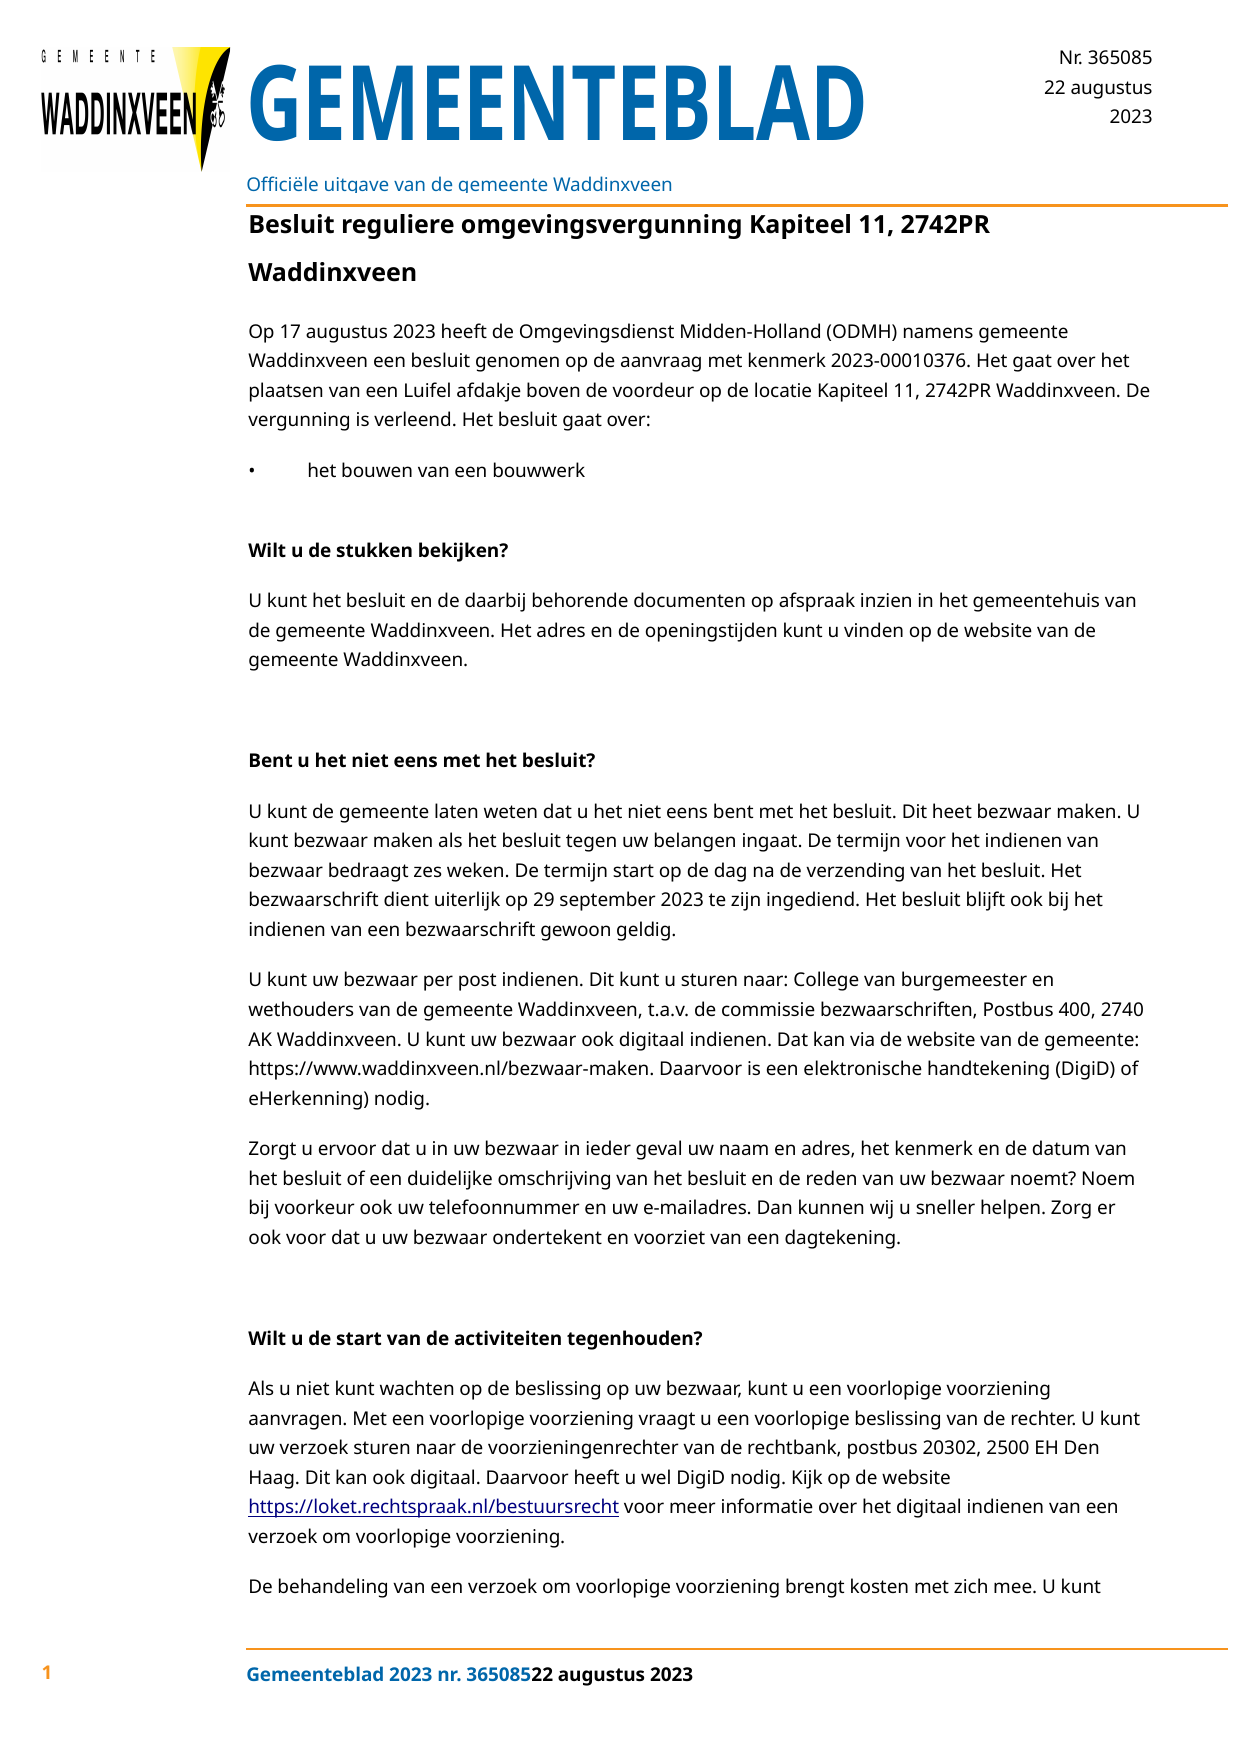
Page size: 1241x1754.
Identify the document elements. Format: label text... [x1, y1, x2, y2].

text Op 17 augustus 2023 heeft de Omgevingsdienst Midden-Holland (ODMH) namens gemeente Waddinxveen een besluit genomen op de aanvraag met kenmerk 2023-00010376. Het gaat over het plaatsen van een Luifel afdakje boven de voordeur op de locatie Kapiteel 11, 2742PR Waddinxveen. De vergunning is verleend. Het besluit gaat over: [248, 318, 1152, 432]
text Besluit reguliere omgevingsvergunning Kapiteel 11, 2742PR Waddinxveen [248, 207, 1152, 288]
text Wilt u de stukken bekijken? [248, 537, 1152, 563]
text Zorgt u ervoor dat u in uw bezwaar in ieder geval uw naam en adres, het kenmerk en de datum van het besluit of een duidelijke omschrijving van het besluit en de reden van uw bezwaar noemt? Noem bij voorkeur ook uw telefoonnummer en uw e-mailadres. Dan kunnen wij u sneller helpen. Zorg er ook voor dat u uw bezwaar ondertekent en voorziet van een dagtekening. [248, 1135, 1152, 1250]
text Bent u het niet eens met het besluit? [248, 747, 1152, 773]
picture [41, 47, 231, 172]
text Als u niet kunt wachten op de beslissing op uw bezwaar, kunt u een voorlopige voorziening aanvragen. Met een voorlopige voorziening vraagt u een voorlopige beslissing van de rechter. U kunt uw verzoek sturen naar de voorzieningenrechter van de rechtbank, postbus 20302, 2500 EH Den Haag. Dit kan ook digitaal. Daarvoor heeft u wel DigiD nodig. Kijk op de website https://loket.rechtspraak.nl/bestuursrecht voor meer informatie over het digitaal indienen van een verzoek om voorlopige voorziening. [248, 1375, 1152, 1549]
text De behandeling van een verzoek om voorlopige voorziening brengt kosten met zich mee. U kunt [248, 1574, 1152, 1599]
list het bouwen van een bouwwerk [248, 457, 1152, 483]
text U kunt de gemeente laten weten dat u het niet eens bent met het besluit. Dit heet bezwaar maken. U kunt bezwaar maken als het besluit tegen uw belangen ingaat. De termijn voor het indienen van bezwaar bedraagt zes weken. De termijn start op de dag na de verzending van het besluit. Het bezwaarschrift dient uiterlijk op 29 september 2023 te zijn ingediend. Het besluit blijft ook bij het indienen van een bezwaarschrift gewoon geldig. [248, 798, 1152, 942]
text U kunt het besluit en de daarbij behorende documenten op afspraak inzien in het gemeentehuis van de gemeente Waddinxveen. Het adres en de openingstijden kunt u vinden op de website van de gemeente Waddinxveen. [248, 587, 1152, 672]
text Wilt u de start van de activiteiten tegenhouden? [248, 1325, 1152, 1351]
text U kunt uw bezwaar per post indienen. Dit kunt u sturen naar: College van burgemeester en wethouders van de gemeente Waddinxveen, t.a.v. de commissie bezwaarschriften, Postbus 400, 2740 AK Waddinxveen. U kunt uw bezwaar ook digitaal indienen. Dat kan via de website van de gemeente: https://www.waddinxveen.nl/bezwaar-maken. Daarvoor is een elektronische handtekening (DigiD) of eHerkenning) nodig. [248, 967, 1152, 1111]
